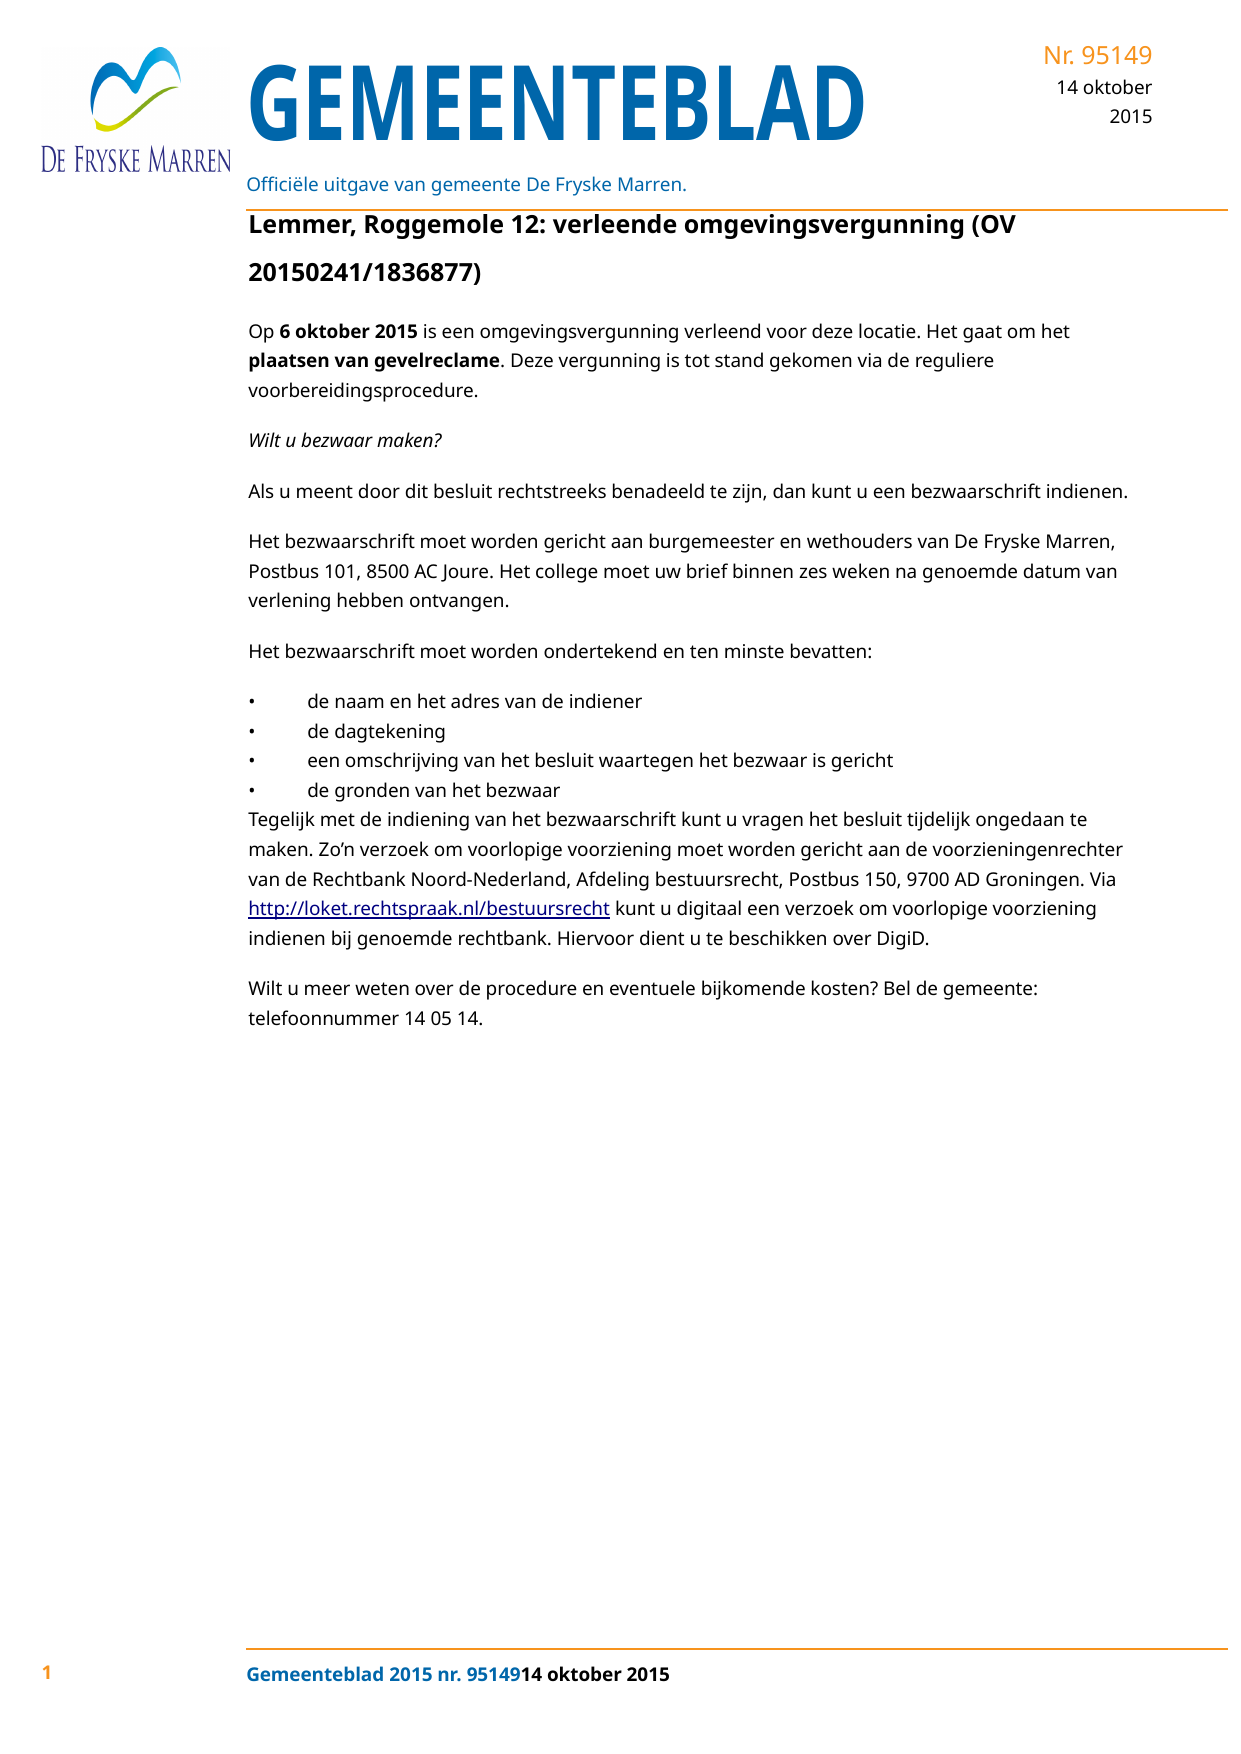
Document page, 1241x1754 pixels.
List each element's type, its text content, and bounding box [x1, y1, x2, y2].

text Het bezwaarschrift moet worden gericht aan burgemeester en wethouders van De Fryske Marren, Postbus 101, 8500 AC Joure. Het college moet uw brief binnen zes weken na genoemde datum van verlening hebben ontvangen. [248, 528, 1152, 613]
picture [41, 47, 231, 172]
list een omschrijving van het besluit waartegen het bezwaar is gericht [248, 747, 1152, 773]
text Wilt u bezwaar maken? [248, 427, 1152, 453]
text Lemmer, Roggemole 12: verleende omgevingsvergunning (OV 20150241/1836877) [248, 211, 1152, 288]
text Als u meent door dit besluit rechtstreeks benadeeld te zijn, dan kunt u een bezwaarschrift indienen. [248, 478, 1152, 504]
list de naam en het adres van de indiener [248, 688, 1152, 714]
text Wilt u meer weten over de procedure en eventuele bijkomende kosten? Bel de gemeente: telefoonnummer 14 05 14. [248, 975, 1152, 1031]
text Op 6 oktober 2015 is een omgevingsvergunning verleend voor deze locatie. Het gaat om het plaatsen van gevelreclame. Deze vergunning is tot stand gekomen via de reguliere voorbereidingsprocedure. [248, 318, 1152, 403]
text Tegelijk met de indiening van het bezwaarschrift kunt u vragen het besluit tijdelijk ongedaan te maken. Zo’n verzoek om voorlopige voorziening moet worden gericht aan de voorzieningenrechter van de Rechtbank Noord-Nederland, Afdeling bestuursrecht, Postbus 150, 9700 AD Groningen. Via http://loket.rechtspraak.nl/bestuursrecht kunt u digitaal een verzoek om voorlopige voorziening indienen bij genoemde rechtbank. Hiervoor dient u te beschikken over DigiD. [248, 807, 1152, 951]
list de gronden van het bezwaar [248, 777, 1152, 803]
list de dagtekening [248, 718, 1152, 744]
text Het bezwaarschrift moet worden ondertekend en ten minste bevatten: [248, 638, 1152, 664]
